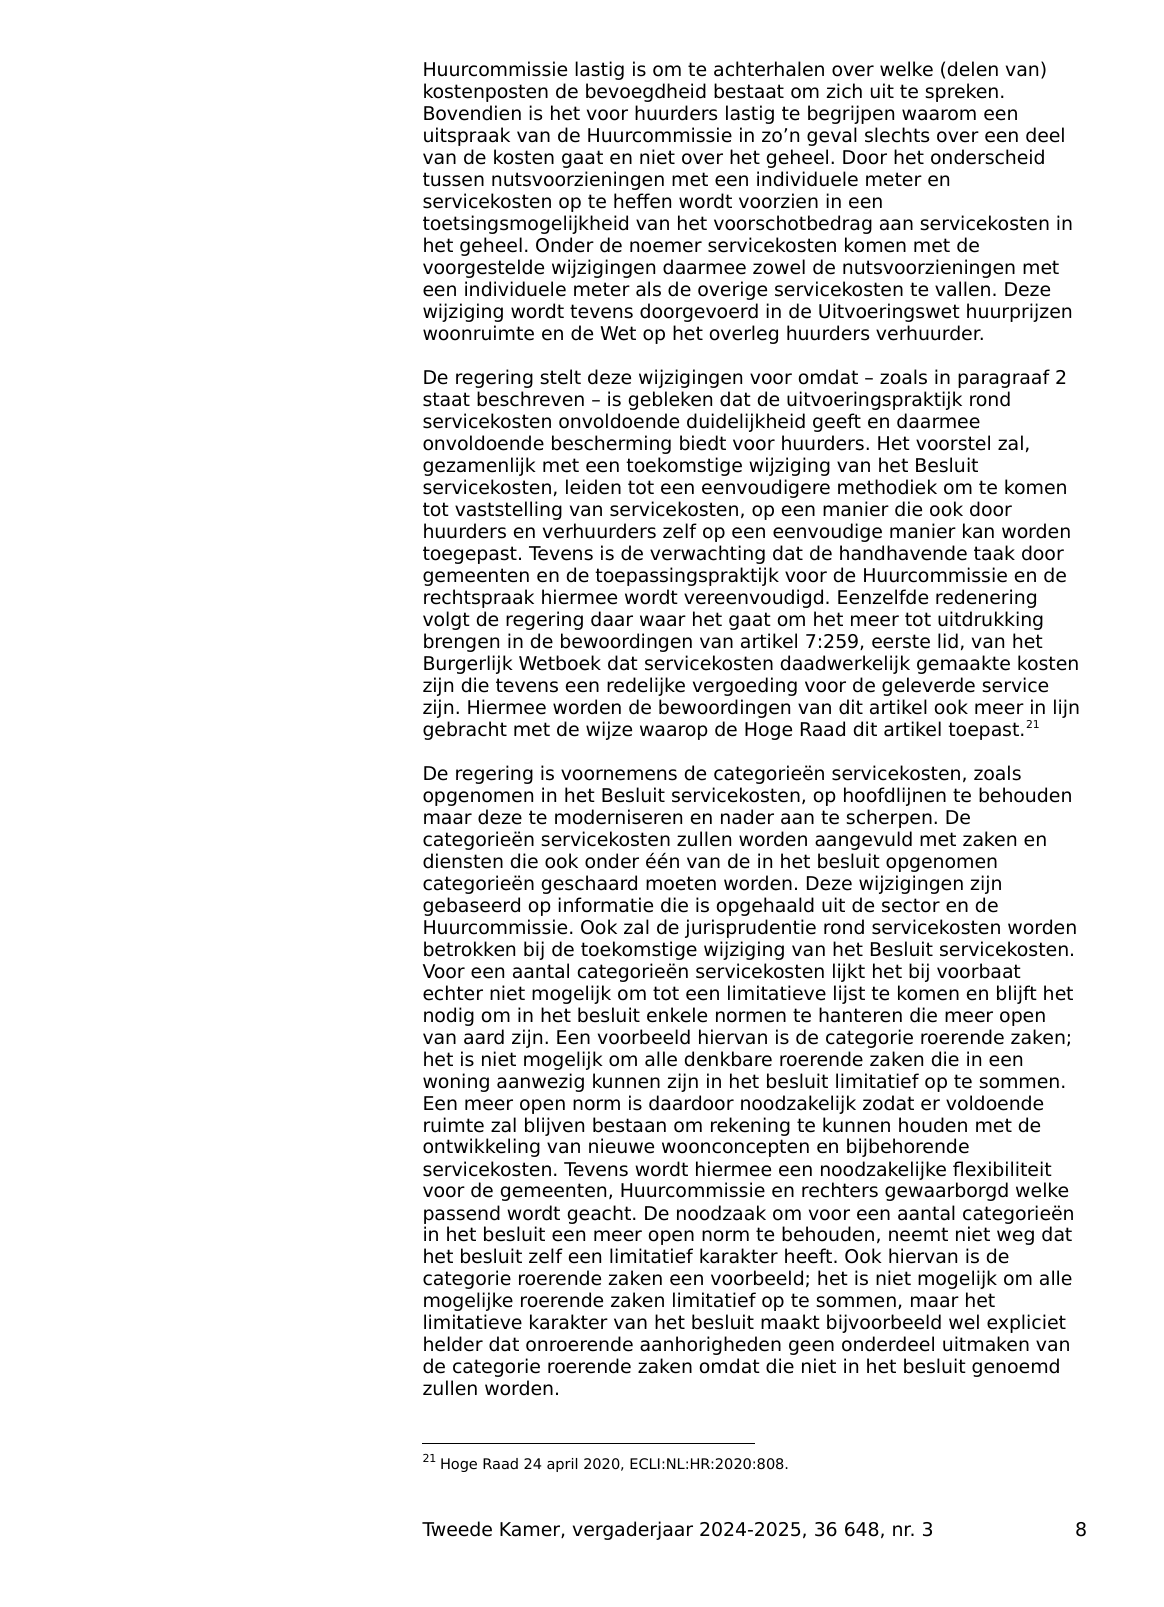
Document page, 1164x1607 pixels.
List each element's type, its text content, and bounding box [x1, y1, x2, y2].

text Hoge Raad 24 april 2020, ECLI:NL:HR:2020:808. [422, 1452, 1087, 1474]
text De regering stelt deze wijzigingen voor omdat – zoals in paragraaf 2 staat beschreven – is gebleken dat de uitvoeringspraktijk rond servicekosten onvoldoende duidelijkheid geeft en daarmee onvoldoende bescherming biedt voor huurders. Het voorstel zal, gezamenlijk met een toekomstige wijziging van het Besluit servicekosten, leiden tot een eenvoudigere methodiek om te komen tot vaststelling van servicekosten, op een manier die ook door huurders en verhuurders zelf op een eenvoudige manier kan worden toegepast. Tevens is de verwachting dat de handhavende taak door gemeenten en de toepassingspraktijk voor de Huurcommissie en de rechtspraak hiermee wordt vereenvoudigd. Eenzelfde redenering volgt de regering daar waar het gaat om het meer tot uitdrukking brengen in de bewoordingen van artikel 7:259, eerste lid, van het Burgerlijk Wetboek dat servicekosten daadwerkelijk gemaakte kosten zijn die tevens een redelijke vergoeding voor de geleverde service zijn. Hiermee worden de bewoordingen van dit artikel ook meer in lijn gebracht met de wijze waarop de Hoge Raad dit artikel toepast. [422, 367, 1087, 741]
text Huurcommissie lastig is om te achterhalen over welke (delen van) kostenposten de bevoegdheid bestaat om zich uit te spreken. Bovendien is het voor huurders lastig te begrijpen waarom een uitspraak van de Huurcommissie in zo’n geval slechts over een deel van de kosten gaat en niet over het geheel. Door het onderscheid tussen nutsvoorzieningen met een individuele meter en servicekosten op te heffen wordt voorzien in een toetsingsmogelijkheid van het voorschotbedrag aan servicekosten in het geheel. Onder de noemer servicekosten komen met de voorgestelde wijzigingen daarmee zowel de nutsvoorzieningen met een individuele meter als de overige servicekosten te vallen. Deze wijziging wordt tevens doorgevoerd in de Uitvoeringswet huurprijzen woonruimte en de Wet op het overleg huurders verhuurder. [422, 59, 1087, 345]
text De regering is voornemens de categorieën servicekosten, zoals opgenomen in het Besluit servicekosten, op hoofdlijnen te behouden maar deze te moderniseren en nader aan te scherpen. De categorieën servicekosten zullen worden aangevuld met zaken en diensten die ook onder één van de in het besluit opgenomen categorieën geschaard moeten worden. Deze wijzigingen zijn gebaseerd op informatie die is opgehaald uit de sector en de Huurcommissie. Ook zal de jurisprudentie rond servicekosten worden betrokken bij de toekomstige wijziging van het Besluit servicekosten. Voor een aantal categorieën servicekosten lijkt het bij voorbaat echter niet mogelijk om tot een limitatieve lijst te komen en blijft het nodig om in het besluit enkele normen te hanteren die meer open van aard zijn. Een voorbeeld hiervan is de categorie roerende zaken; het is niet mogelijk om alle denkbare roerende zaken die in een woning aanwezig kunnen zijn in het besluit limitatief op te sommen. Een meer open norm is daardoor noodzakelijk zodat er voldoende ruimte zal blijven bestaan om rekening te kunnen houden met de ontwikkeling van nieuwe woonconcepten en bijbehorende servicekosten. Tevens wordt hiermee een noodzakelijke flexibiliteit voor de gemeenten, Huurcommissie en rechters gewaarborgd welke passend wordt geacht. De noodzaak om voor een aantal categorieën in het besluit een meer open norm te behouden, neemt niet weg dat het besluit zelf een limitatief karakter heeft. Ook hiervan is de categorie roerende zaken een voorbeeld; het is niet mogelijk om alle mogelijke roerende zaken limitatief op te sommen, maar het limitatieve karakter van het besluit maakt bijvoorbeeld wel expliciet helder dat onroerende aanhorigheden geen onderdeel uitmaken van de categorie roerende zaken omdat die niet in het besluit genoemd zullen worden. [422, 763, 1087, 1400]
